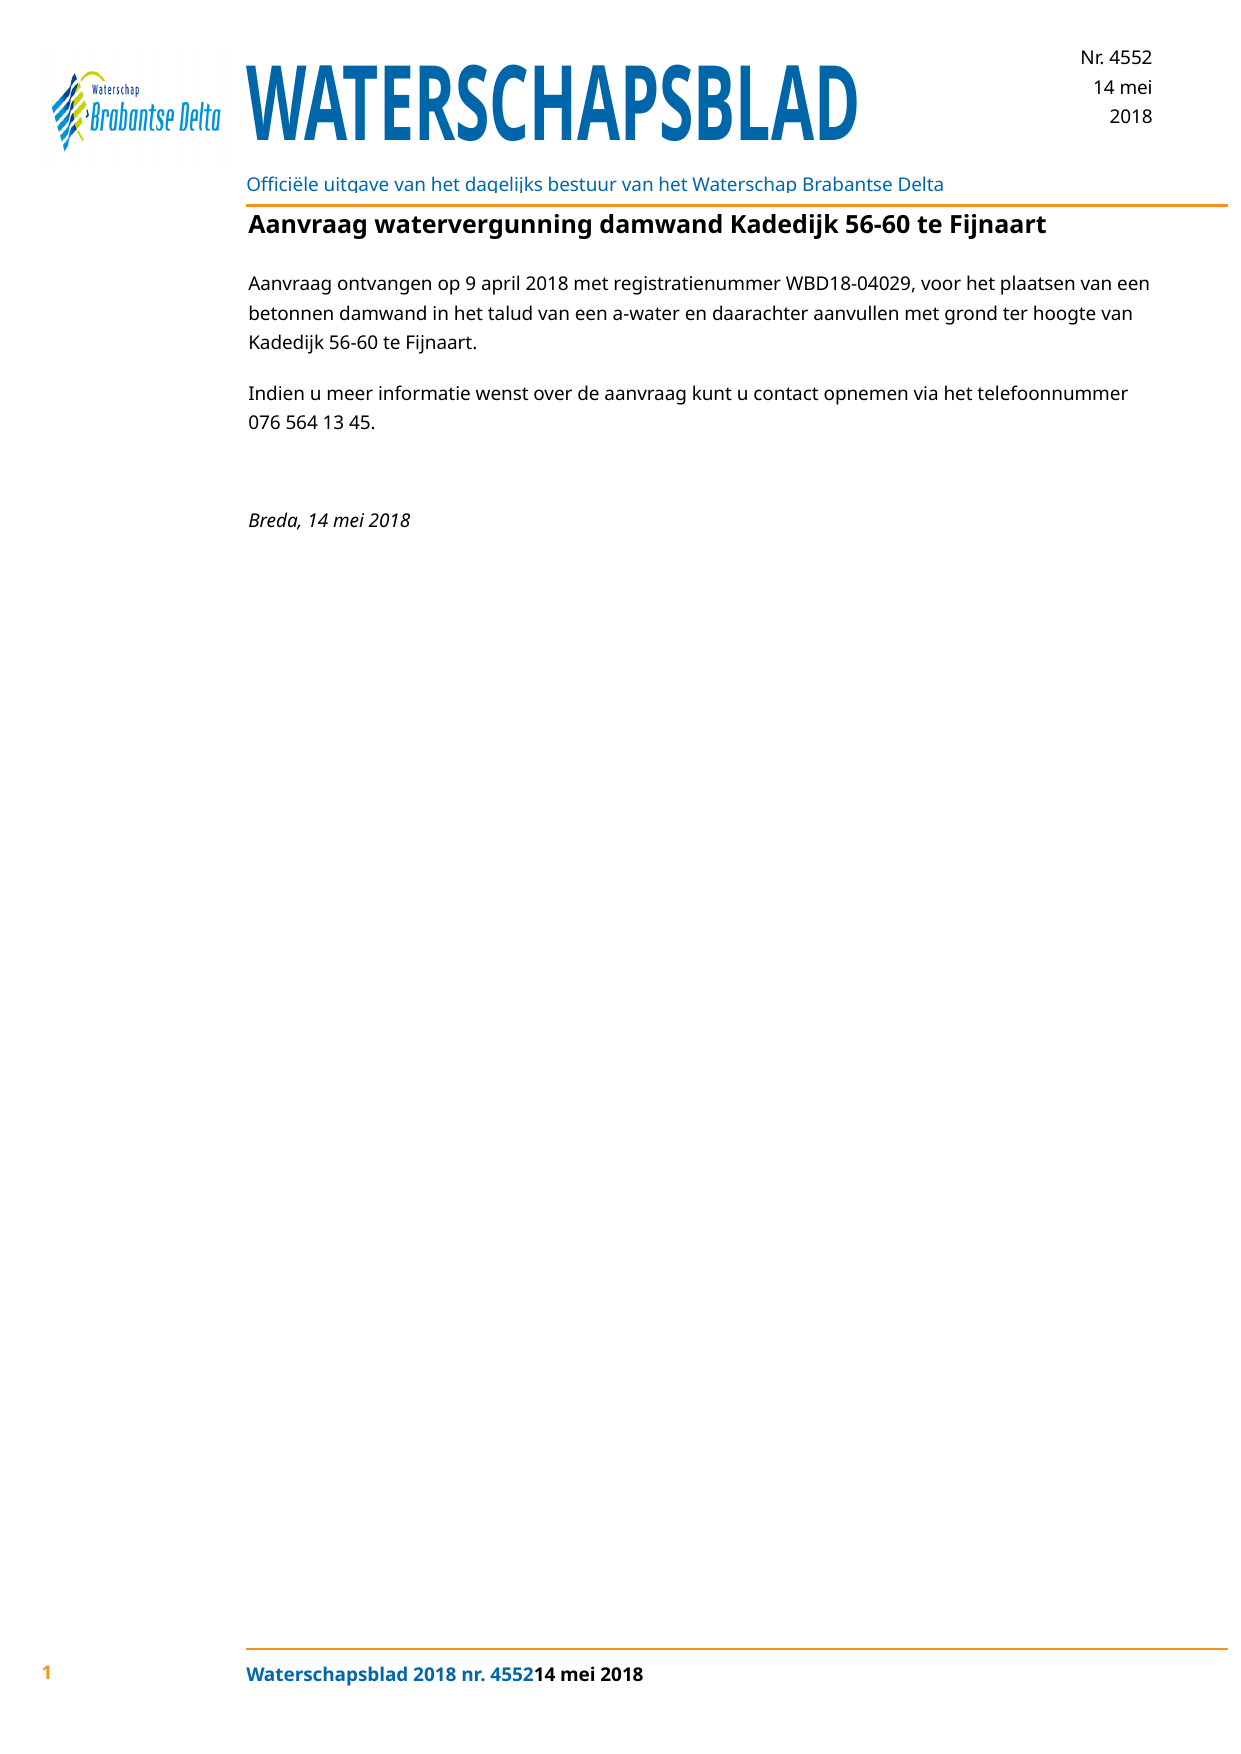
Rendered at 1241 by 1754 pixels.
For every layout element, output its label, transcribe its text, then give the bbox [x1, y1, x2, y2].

text Breda, 14 mei 2018 [248, 508, 1152, 533]
text Aanvraag ontvangen op 9 april 2018 met registratienummer WBD18-04029, voor het plaatsen van een betonnen damwand in het talud van een a-water en daarachter aanvullen met grond ter hoogte van Kadedijk 56-60 te Fijnaart. [248, 270, 1152, 355]
text Indien u meer informatie wenst over de aanvraag kunt u contact opnemen via het telefoonnummer 076 564 13 45. [248, 380, 1152, 435]
picture [41, 47, 231, 172]
text Aanvraag watervergunning damwand Kadedijk 56-60 te Fijnaart [248, 207, 1152, 241]
